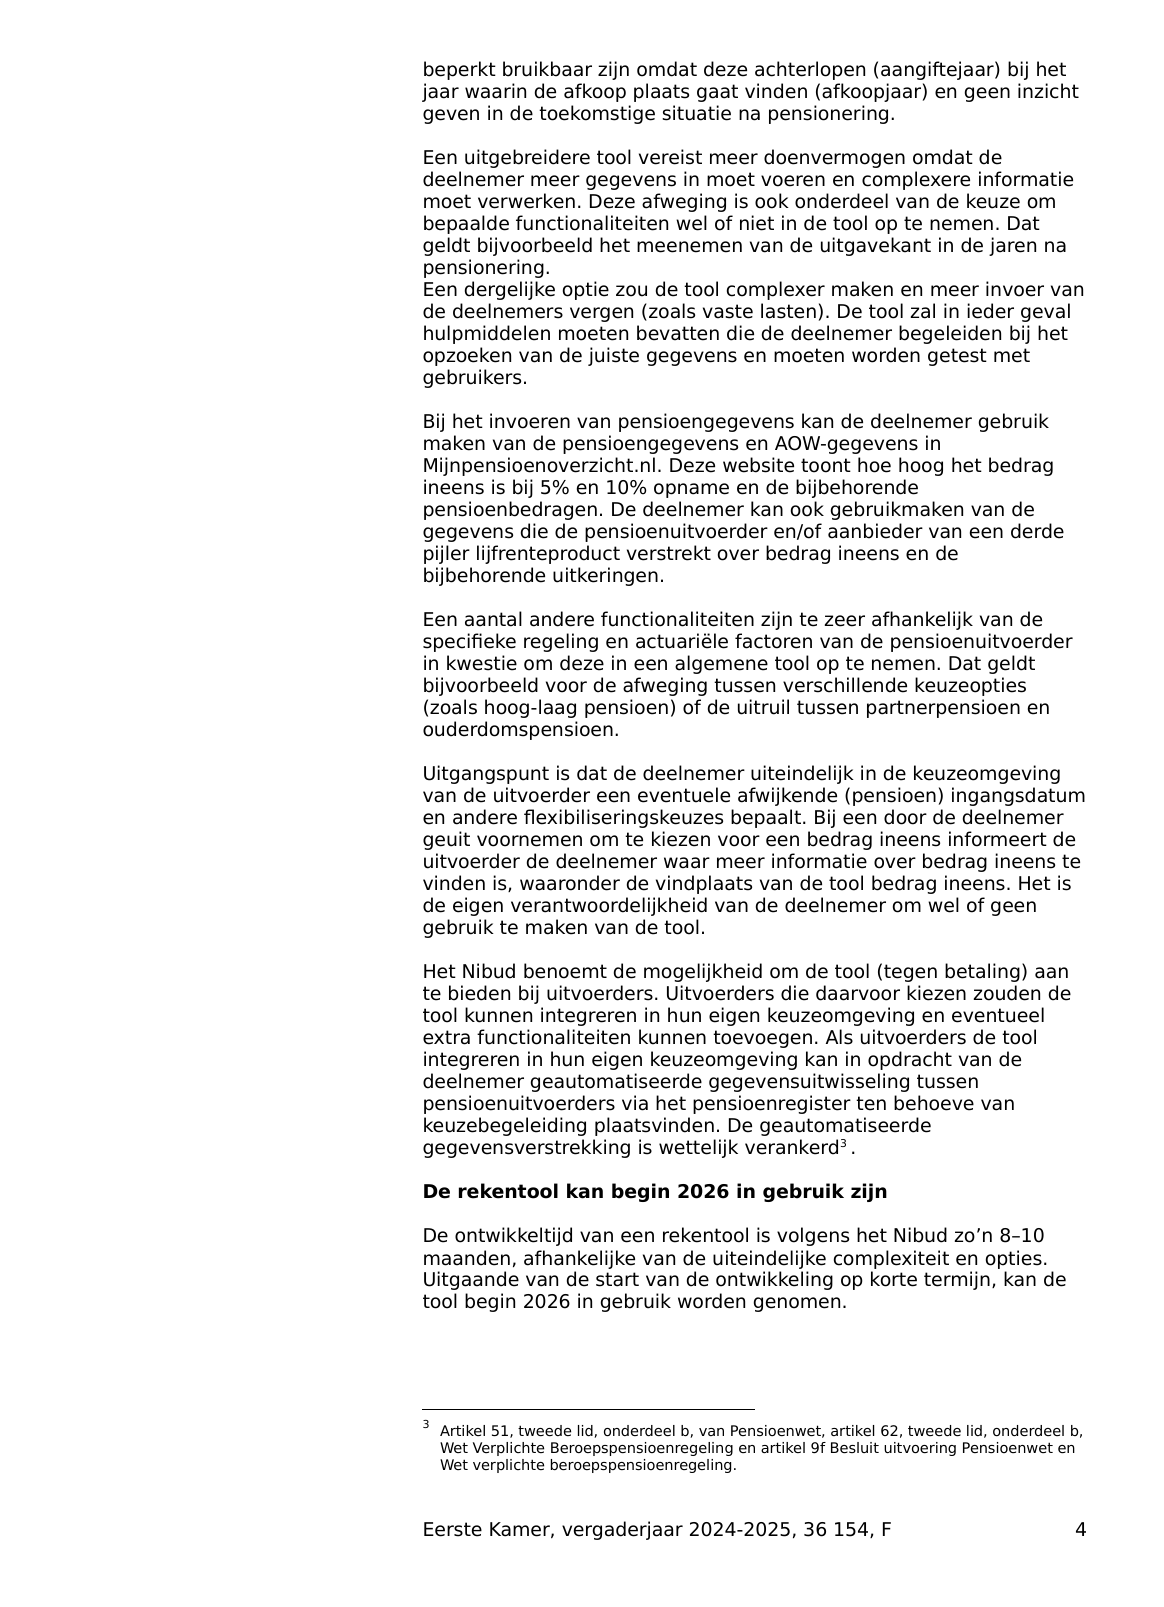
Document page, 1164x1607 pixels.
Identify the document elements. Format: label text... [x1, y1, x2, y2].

text Artikel 51, tweede lid, onderdeel b, van Pensioenwet, artikel 62, tweede lid, onderdeel b, Wet Verplichte Beroepspensioenregeling en artikel 9f Besluit uitvoering Pensioenwet en Wet verplichte beroepspensioenregeling. [422, 1418, 1087, 1474]
text Het Nibud benoemt de mogelijkheid om de tool (tegen betaling) aan te bieden bij uitvoerders. Uitvoerders die daarvoor kiezen zouden de tool kunnen integreren in hun eigen keuzeomgeving en eventueel extra functionaliteiten kunnen toevoegen. Als uitvoerders de tool integreren in hun eigen keuzeomgeving kan in opdracht van de deelnemer geautomatiseerde gegevensuitwisseling tussen pensioenuitvoerders via het pensioenregister ten behoeve van keuzebegeleiding plaatsvinden. De geautomatiseerde gegevensverstrekking is wettelijk verankerd. [422, 961, 1087, 1159]
text Bij het invoeren van pensioengegevens kan de deelnemer gebruik maken van de pensioengegevens en AOW-gegevens in Mijnpensioenoverzicht.nl. Deze website toont hoe hoog het bedrag ineens is bij 5% en 10% opname en de bijbehorende pensioenbedragen. De deelnemer kan ook gebruikmaken van de gegevens die de pensioenuitvoerder en/of aanbieder van een derde pijler lijfrenteproduct verstrekt over bedrag ineens en de bijbehorende uitkeringen. [422, 411, 1087, 587]
text beperkt bruikbaar zijn omdat deze achterlopen (aangiftejaar) bij het jaar waarin de afkoop plaats gaat vinden (afkoopjaar) en geen inzicht geven in de toekomstige situatie na pensionering. [422, 59, 1087, 125]
text Een aantal andere functionaliteiten zijn te zeer afhankelijk van de specifieke regeling en actuariële factoren van de pensioenuitvoerder in kwestie om deze in een algemene tool op te nemen. Dat geldt bijvoorbeeld voor de afweging tussen verschillende keuzeopties (zoals hoog-laag pensioen) of de uitruil tussen partnerpensioen en ouderdomspensioen. [422, 609, 1087, 741]
subtitle De rekentool kan begin 2026 in gebruik zijn [422, 1181, 1087, 1203]
text Een uitgebreidere tool vereist meer doenvermogen omdat de deelnemer meer gegevens in moet voeren en complexere informatie moet verwerken. Deze afweging is ook onderdeel van de keuze om bepaalde functionaliteiten wel of niet in de tool op te nemen. Dat geldt bijvoorbeeld het meenemen van de uitgavekant in de jaren na pensionering. [422, 147, 1087, 279]
text Uitgangspunt is dat de deelnemer uiteindelijk in de keuzeomgeving van de uitvoerder een eventuele afwijkende (pensioen) ingangsdatum en andere flexibiliseringskeuzes bepaalt. Bij een door de deelnemer geuit voornemen om te kiezen voor een bedrag ineens informeert de uitvoerder de deelnemer waar meer informatie over bedrag ineens te vinden is, waaronder de vindplaats van de tool bedrag ineens. Het is de eigen verantwoordelijkheid van de deelnemer om wel of geen gebruik te maken van de tool. [422, 763, 1087, 939]
text Een dergelijke optie zou de tool complexer maken en meer invoer van de deelnemers vergen (zoals vaste lasten). De tool zal in ieder geval hulpmiddelen moeten bevatten die de deelnemer begeleiden bij het opzoeken van de juiste gegevens en moeten worden getest met gebruikers. [422, 279, 1087, 389]
text De ontwikkeltijd van een rekentool is volgens het Nibud zo’n 8–10 maanden, afhankelijke van de uiteindelijke complexiteit en opties. Uitgaande van de start van de ontwikkeling op korte termijn, kan de tool begin 2026 in gebruik worden genomen. [422, 1225, 1087, 1313]
